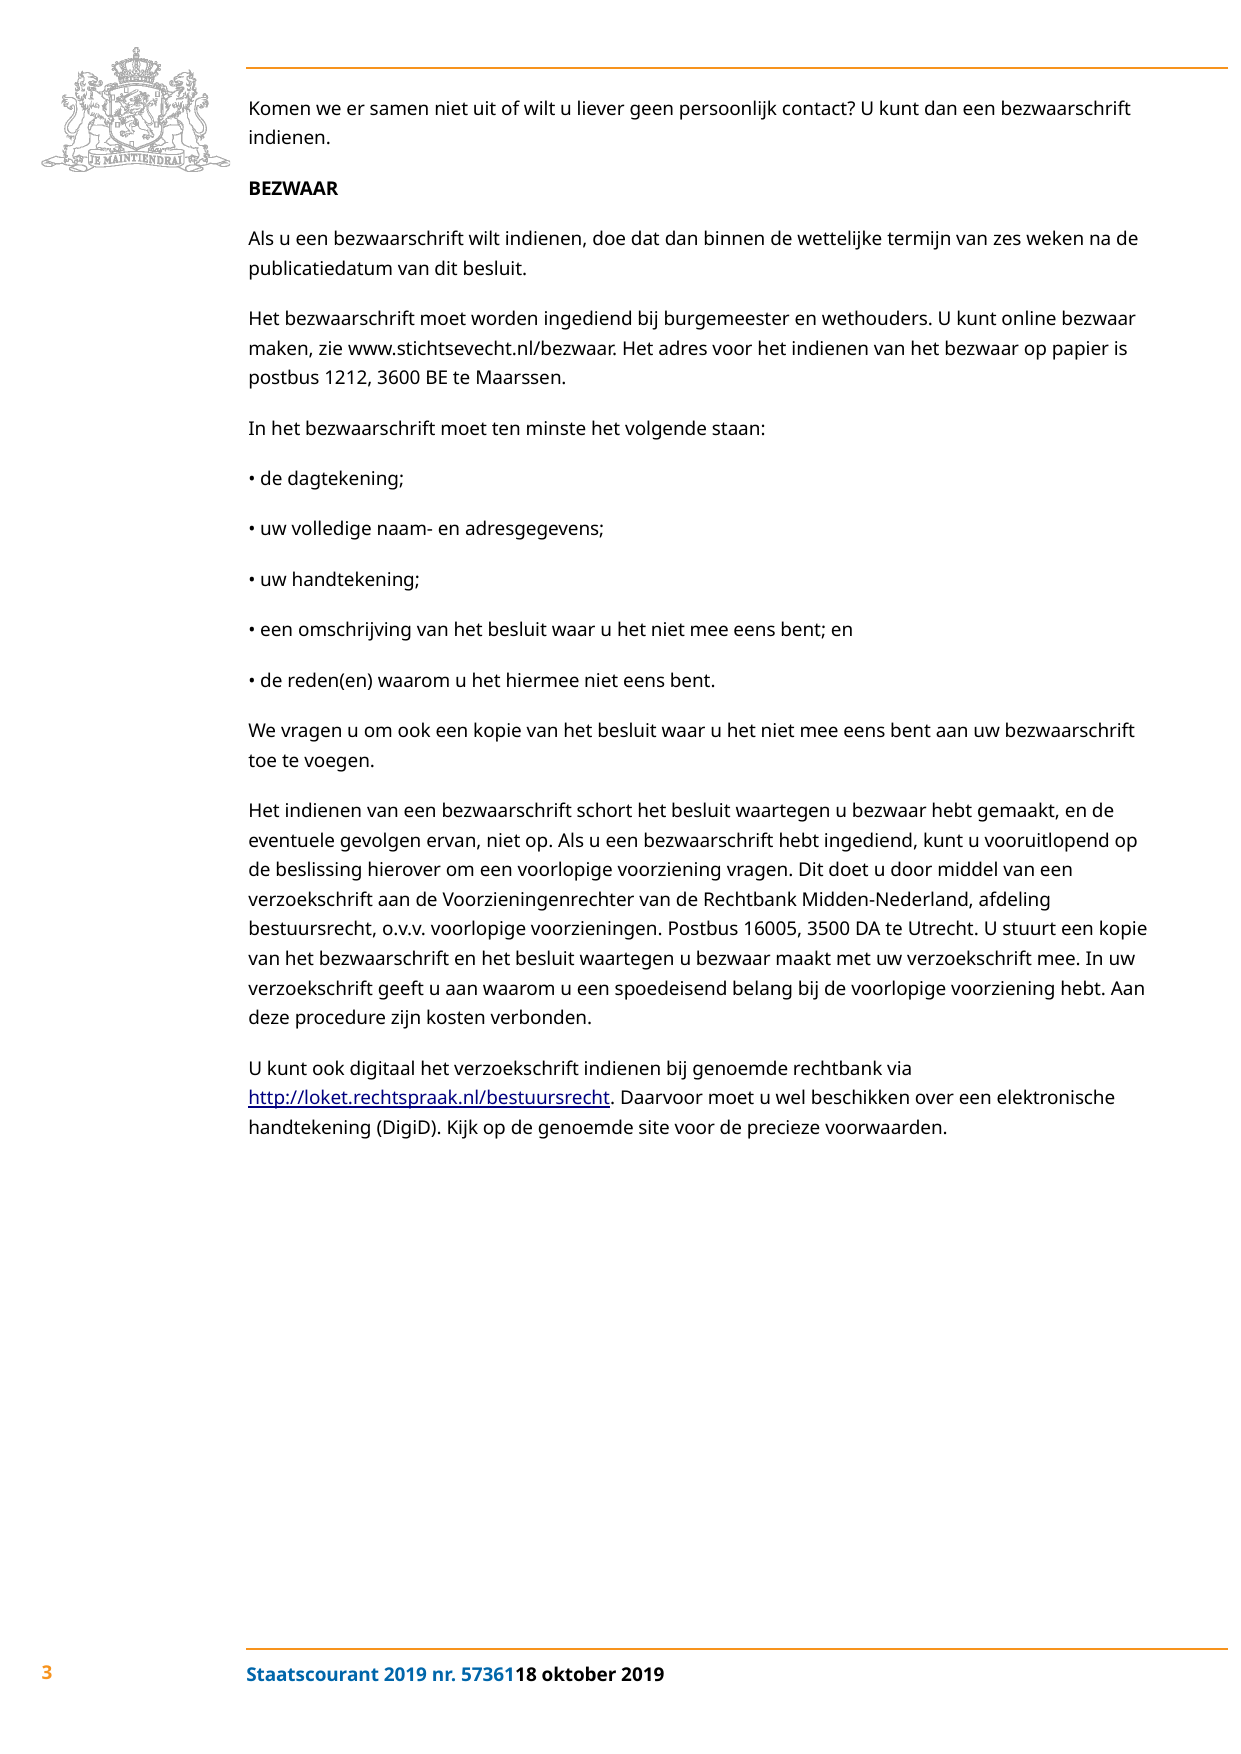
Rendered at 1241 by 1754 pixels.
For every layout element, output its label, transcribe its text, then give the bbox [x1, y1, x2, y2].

text • de reden(en) waarom u het hiermee niet eens bent. [248, 667, 1152, 693]
text U kunt ook digitaal het verzoekschrift indienen bij genoemde rechtbank via http://loket.rechtspraak.nl/bestuursrecht. Daarvoor moet u wel beschikken over een elektronische handtekening (DigiD). Kijk op de genoemde site voor de precieze voorwaarden. [248, 1055, 1152, 1140]
picture [41, 47, 231, 172]
text Het indienen van een bezwaarschrift schort het besluit waartegen u bezwaar hebt gemaakt, en de eventuele gevolgen ervan, niet op. Als u een bezwaarschrift hebt ingediend, kunt u vooruitlopend op de beslissing hierover om een voorlopige voorziening vragen. Dit doet u door middel van een verzoekschrift aan de Voorzieningenrechter van de Rechtbank Midden-Nederland, afdeling bestuursrecht, o.v.v. voorlopige voorzieningen. Postbus 16005, 3500 DA te Utrecht. U stuurt een kopie van het bezwaarschrift en het besluit waartegen u bezwaar maakt met uw verzoekschrift mee. In uw verzoekschrift geeft u aan waarom u een spoedeisend belang bij de voorlopige voorziening hebt. Aan deze procedure zijn kosten verbonden. [248, 797, 1152, 1030]
text • uw handtekening; [248, 566, 1152, 592]
text BEZWAAR [248, 175, 1152, 201]
text Als u een bezwaarschrift wilt indienen, doe dat dan binnen de wettelijke termijn van zes weken na de publicatiedatum van dit besluit. [248, 225, 1152, 281]
text Het bezwaarschrift moet worden ingediend bij burgemeester en wethouders. U kunt online bezwaar maken, zie www.stichtsevecht.nl/bezwaar. Het adres voor het indienen van het bezwaar op papier is postbus 1212, 3600 BE te Maarssen. [248, 305, 1152, 390]
text Komen we er samen niet uit of wilt u liever geen persoonlijk contact? U kunt dan een bezwaarschrift indienen. [248, 95, 1152, 150]
text We vragen u om ook een kopie van het besluit waar u het niet mee eens bent aan uw bezwaarschrift toe te voegen. [248, 717, 1152, 773]
text In het bezwaarschrift moet ten minste het volgende staan: [248, 415, 1152, 441]
text • een omschrijving van het besluit waar u het niet mee eens bent; en [248, 616, 1152, 642]
text • de dagtekening; [248, 465, 1152, 491]
text • uw volledige naam- en adresgegevens; [248, 516, 1152, 541]
